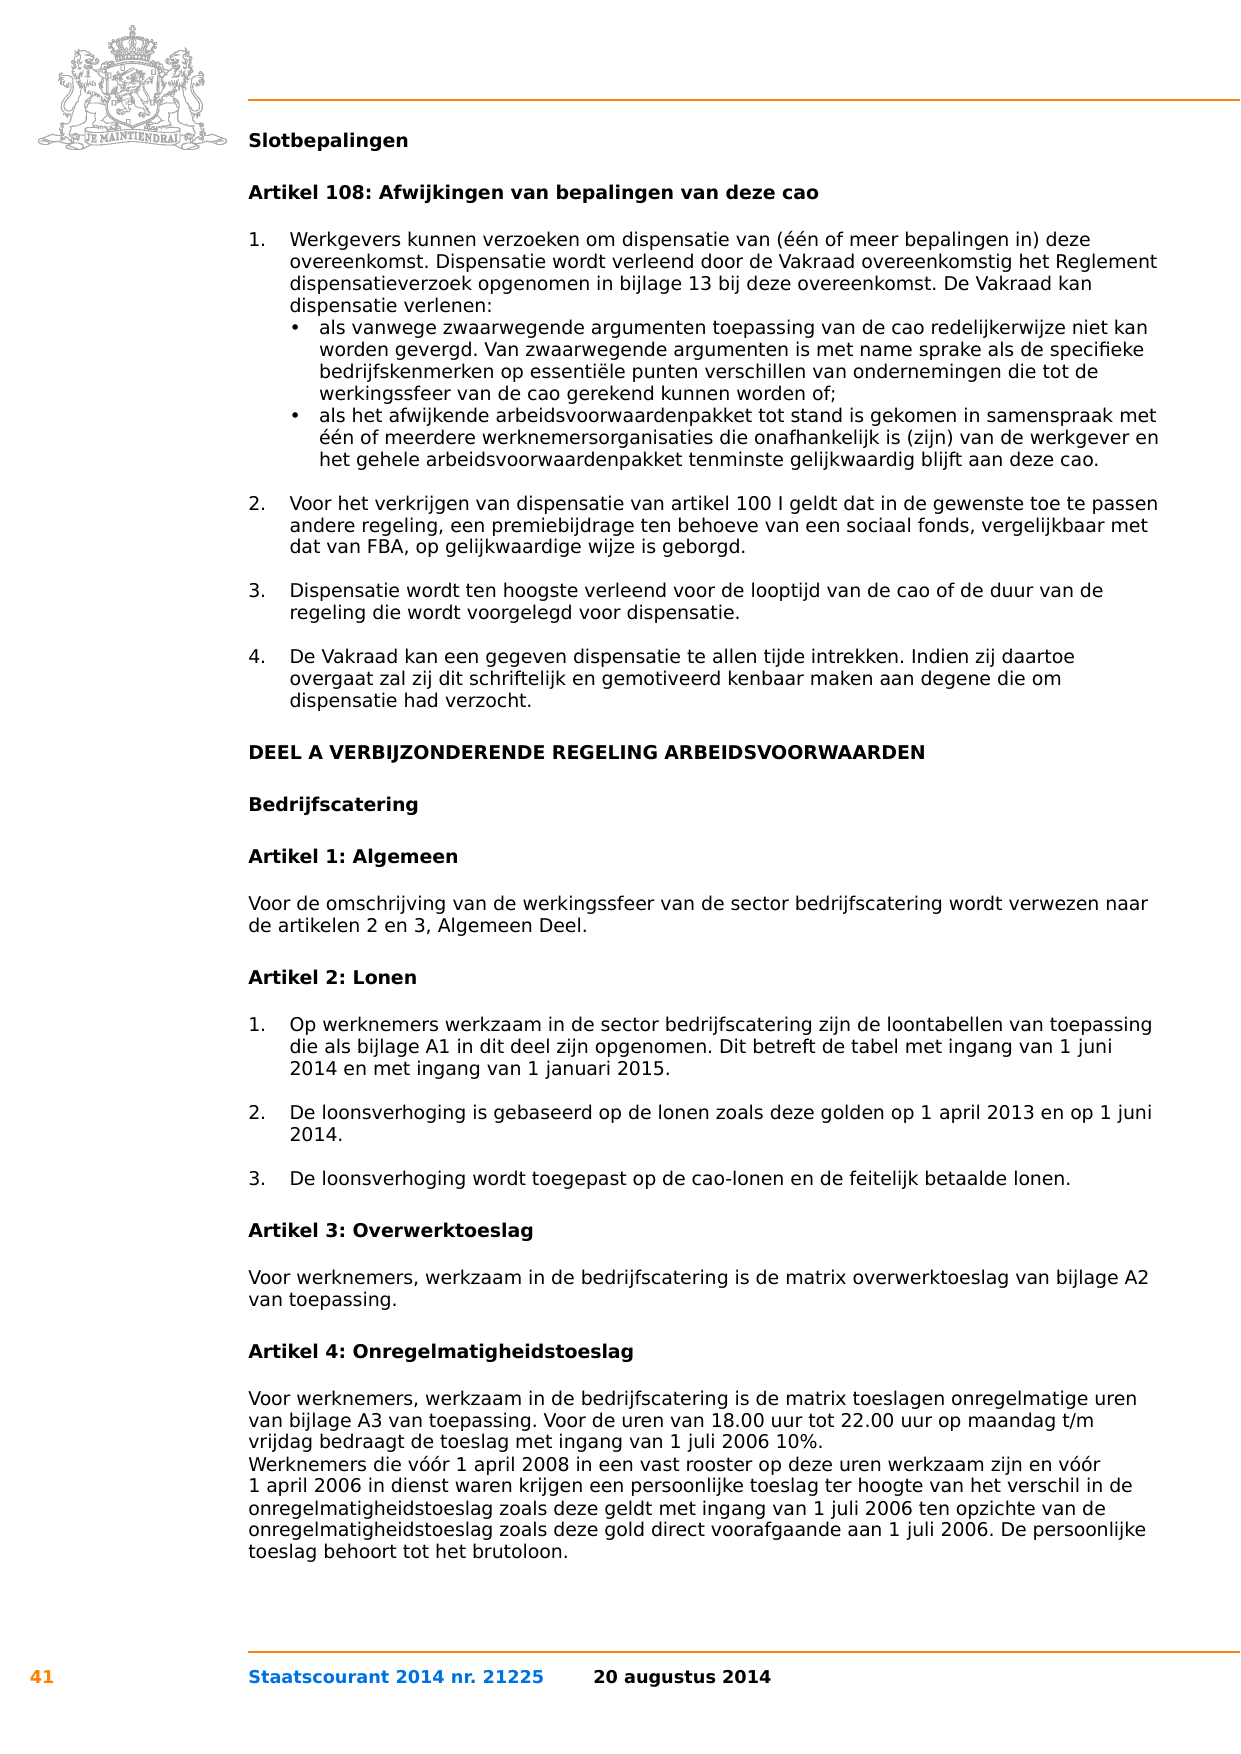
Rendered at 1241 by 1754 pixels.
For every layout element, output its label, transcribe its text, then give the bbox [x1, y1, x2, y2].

text Voor werknemers, werkzaam in de bedrijfscatering is de matrix toeslagen onregelmatige uren van bijlage A3 van toepassing. Voor de uren van 18.00 uur tot 22.00 uur op maandag t/m vrijdag bedraagt de toeslag met ingang van 1 juli 2006 10%. [248, 1387, 1163, 1453]
text Voor de omschrijving van de werkingssfeer van de sector bedrijfscatering wordt verwezen naar de artikelen 2 en 3, Algemeen Deel. [248, 893, 1163, 937]
text 3. Dispensatie wordt ten hoogste verleend voor de looptijd van de cao of de duur van de regeling die wordt voorgelegd voor dispensatie. [248, 580, 1163, 624]
text 3. De loonsverhoging wordt toegepast op de cao-lonen en de feitelijk betaalde lonen. [248, 1168, 1163, 1189]
text • als vanwege zwaarwegende argumenten toepassing van de cao redelijkerwijze niet kan worden gevergd. Van zwaarwegende argumenten is met name sprake als de specifieke bedrijfskenmerken op essentiële punten verschillen van ondernemingen die tot de werkingssfeer van de cao gerekend kunnen worden of; [289, 317, 1163, 405]
text 1. Werkgevers kunnen verzoeken om dispensatie van (één of meer bepalingen in) deze overeenkomst. Dispensatie wordt verleend door de Vakraad overeenkomstig het Reglement dispensatieverzoek opgenomen in bijlage 13 bij deze overeenkomst. De Vakraad kan dispensatie verlenen: [248, 229, 1163, 317]
subtitle Artikel 4: Onregelmatigheidstoeslag [248, 1341, 1163, 1362]
subtitle Slotbepalingen [248, 130, 1163, 152]
text 4. De Vakraad kan een gegeven dispensatie te allen tijde intrekken. Indien zij daartoe overgaat zal zij dit schriftelijk en gemotiveerd kenbaar maken aan degene die om dispensatie had verzocht. [248, 646, 1163, 712]
subtitle Artikel 1: Algemeen [248, 846, 1163, 868]
text Voor werknemers, werkzaam in de bedrijfscatering is de matrix overwerktoeslag van bijlage A2 van toepassing. [248, 1267, 1163, 1311]
subtitle DEEL A VERBIJZONDERENDE REGELING ARBEIDSVOORWAARDEN [248, 742, 1163, 764]
text • als het afwijkende arbeidsvoorwaardenpakket tot stand is gekomen in samenspraak met één of meerdere werknemersorganisaties die onafhankelijk is (zijn) van de werkgever en het gehele arbeidsvoorwaardenpakket tenminste gelijkwaardig blijft aan deze cao. [289, 405, 1163, 471]
text 1. Op werknemers werkzaam in de sector bedrijfscatering zijn de loontabellen van toepassing die als bijlage A1 in dit deel zijn opgenomen. Dit betreft de tabel met ingang van 1 juni 2014 en met ingang van 1 januari 2015. [248, 1014, 1163, 1080]
text 2. Voor het verkrijgen van dispensatie van artikel 100 I geldt dat in de gewenste toe te passen andere regeling, een premiebijdrage ten behoeve van een sociaal fonds, vergelijkbaar met dat van FBA, op gelijkwaardige wijze is geborgd. [248, 492, 1163, 558]
subtitle Artikel 2: Lonen [248, 967, 1163, 989]
text 2. De loonsverhoging is gebaseerd op de lonen zoals deze golden op 1 april 2013 en op 1 juni 2014. [248, 1102, 1163, 1146]
subtitle Artikel 3: Overwerktoeslag [248, 1219, 1163, 1242]
subtitle Artikel 108: Afwijkingen van bepalingen van deze cao [248, 182, 1163, 204]
picture [38, 25, 227, 150]
subtitle Bedrijfscatering [248, 794, 1163, 816]
text Werknemers die vóór 1 april 2008 in een vast rooster op deze uren werkzaam zijn en vóór 1 april 2006 in dienst waren krijgen een persoonlijke toeslag ter hoogte van het verschil in de onregelmatigheidstoeslag zoals deze geldt met ingang van 1 juli 2006 ten opzichte van de onregelmatigheidstoeslag zoals deze gold direct voorafgaande aan 1 juli 2006. De persoonlijke toeslag behoort tot het brutoloon. [248, 1453, 1163, 1563]
